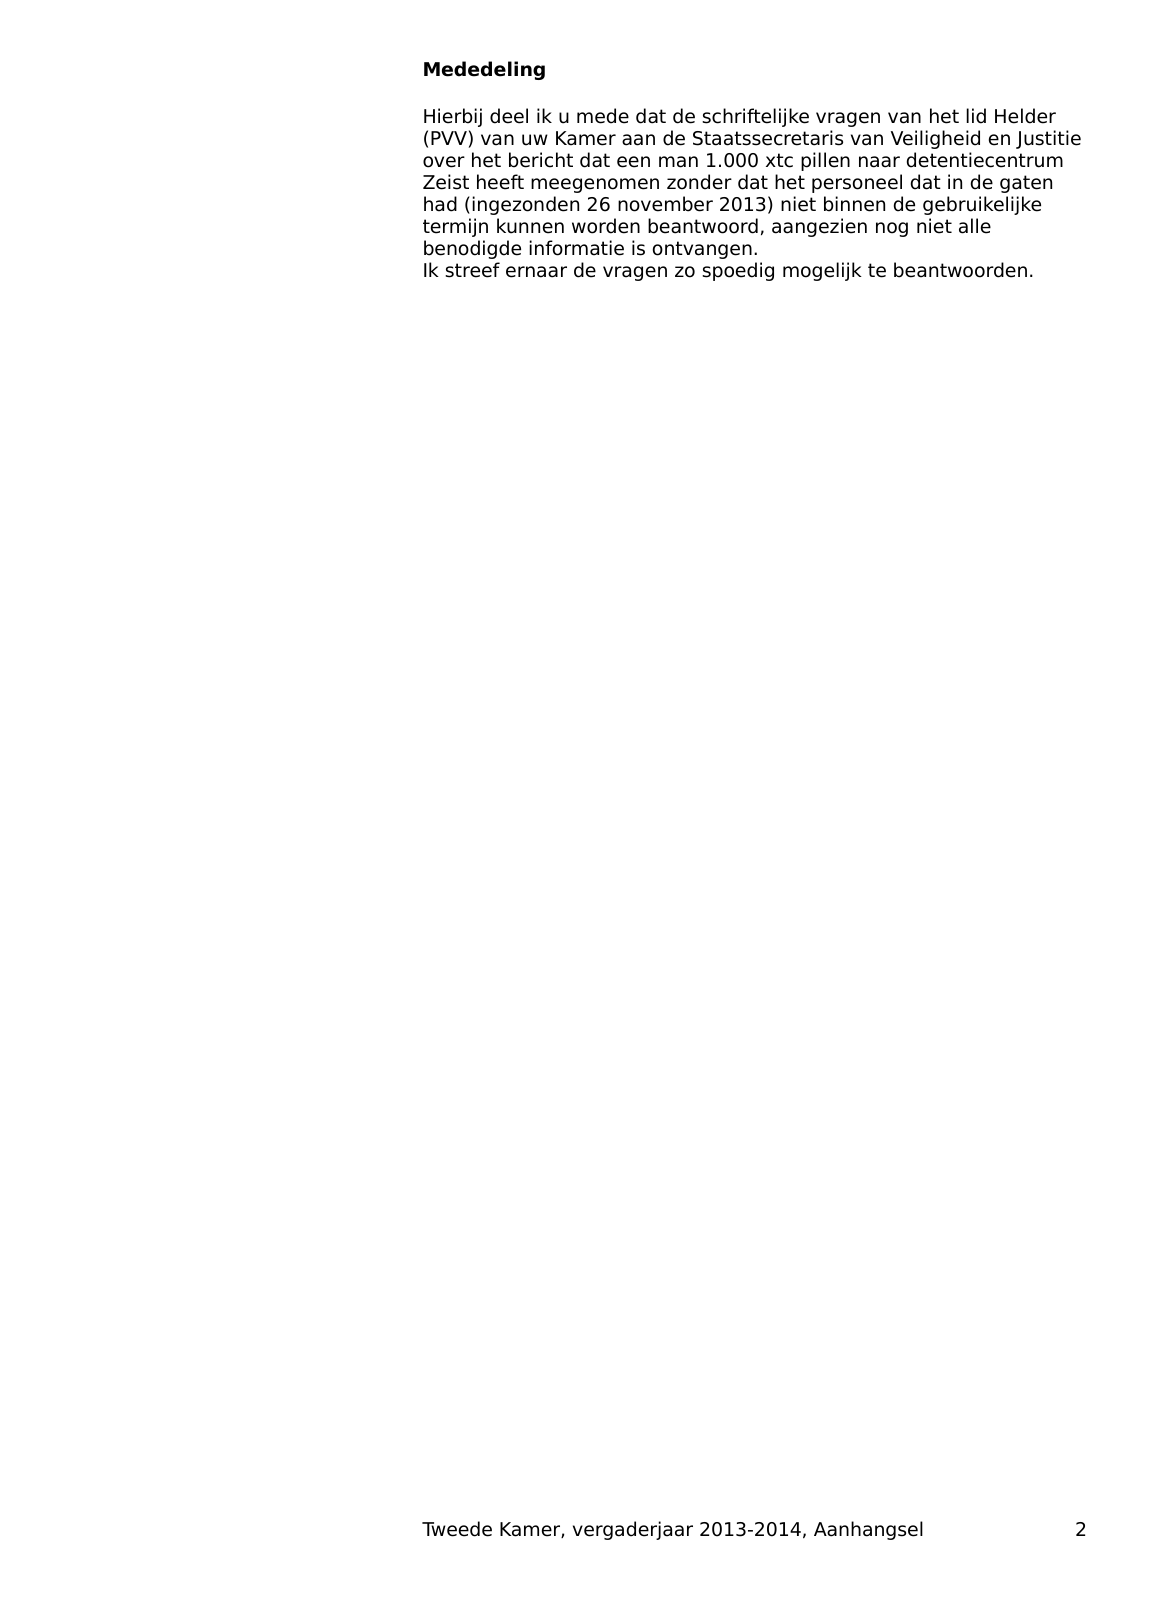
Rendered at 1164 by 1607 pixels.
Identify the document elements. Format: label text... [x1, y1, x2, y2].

text Ik streef ernaar de vragen zo spoedig mogelijk te beantwoorden. [422, 260, 1087, 282]
subtitle Mededeling [422, 59, 1087, 81]
text Hierbij deel ik u mede dat de schriftelijke vragen van het lid Helder (PVV) van uw Kamer aan de Staatssecretaris van Veiligheid en Justitie over het bericht dat een man 1.000 xtc pillen naar detentiecentrum Zeist heeft meegenomen zonder dat het personeel dat in de gaten had (ingezonden 26 november 2013) niet binnen de gebruikelijke termijn kunnen worden beantwoord, aangezien nog niet alle benodigde informatie is ontvangen. [422, 106, 1087, 260]
